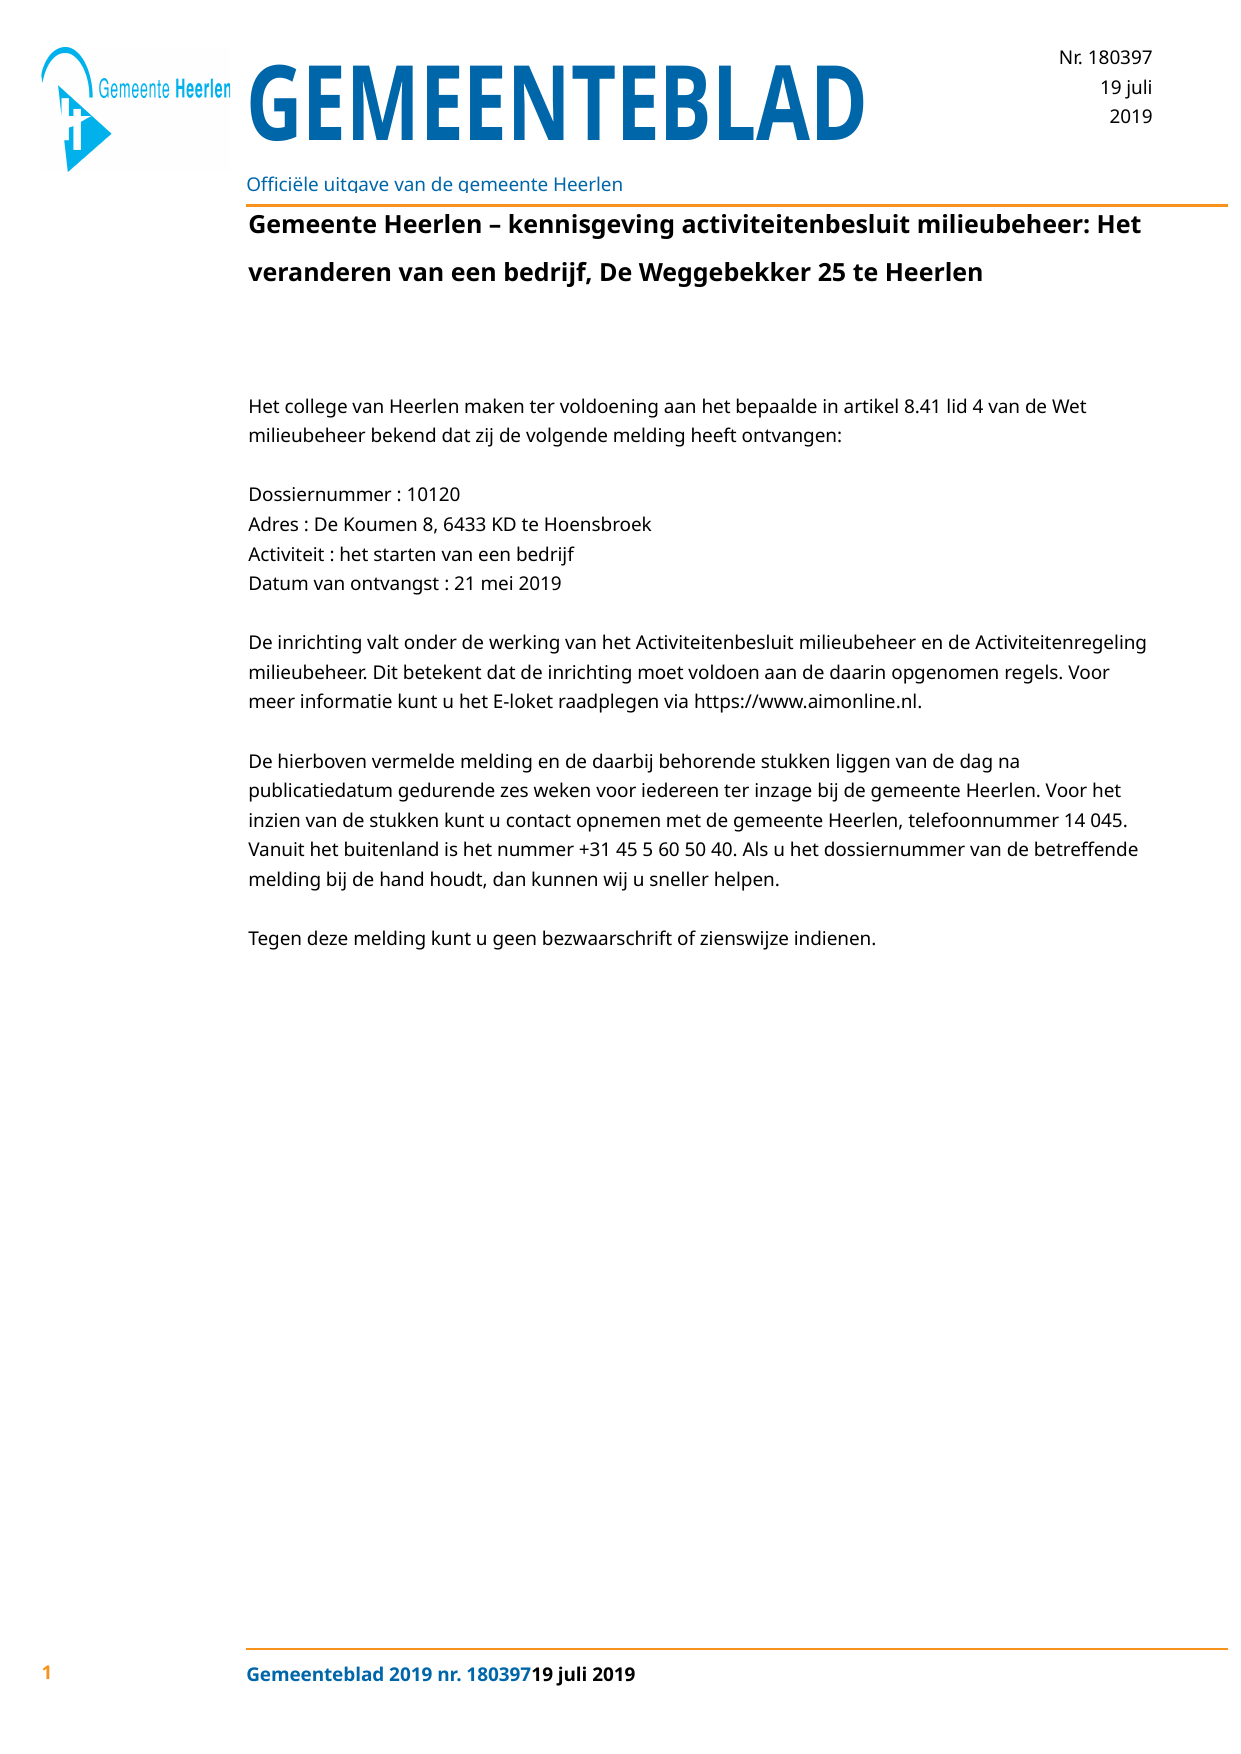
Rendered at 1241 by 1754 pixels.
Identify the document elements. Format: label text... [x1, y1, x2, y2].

text De hierboven vermelde melding en de daarbij behorende stukken liggen van de dag na publicatiedatum gedurende zes weken voor iedereen ter inzage bij de gemeente Heerlen. Voor het inzien van de stukken kunt u contact opnemen met de gemeente Heerlen, telefoonnummer 14 045. Vanuit het buitenland is het nummer +31 45 5 60 50 40. Als u het dossiernummer van de betreffende melding bij de hand houdt, dan kunnen wij u sneller helpen. [248, 748, 1152, 892]
text Dossiernummer : 10120 [248, 482, 1152, 507]
text Tegen deze melding kunt u geen bezwaarschrift of zienswijze indienen. [248, 925, 1152, 951]
text Adres : De Koumen 8, 6433 KD te Hoensbroek [248, 511, 1152, 537]
picture [41, 47, 58, 70]
text Het college van Heerlen maken ter voldoening aan het bepaalde in artikel 8.41 lid 4 van de Wet milieubeheer bekend dat zij de volgende melding heeft ontvangen: [248, 393, 1152, 448]
text De inrichting valt onder de werking van het Activiteitenbesluit milieubeheer en de Activiteitenregeling milieubeheer. Dit betekent dat de inrichting moet voldoen aan de daarin opgenomen regels. Voor meer informatie kunt u het E-loket raadplegen via https://www.aimonline.nl. [248, 629, 1152, 714]
text Gemeente Heerlen – kennisgeving activiteitenbesluit milieubeheer: Het veranderen van een bedrijf, De Weggebekker 25 te Heerlen [248, 207, 1152, 288]
text Datum van ontvangst : 21 mei 2019 [248, 570, 1152, 596]
picture [41, 47, 231, 172]
text Activiteit : het starten van een bedrijf [248, 541, 1152, 567]
